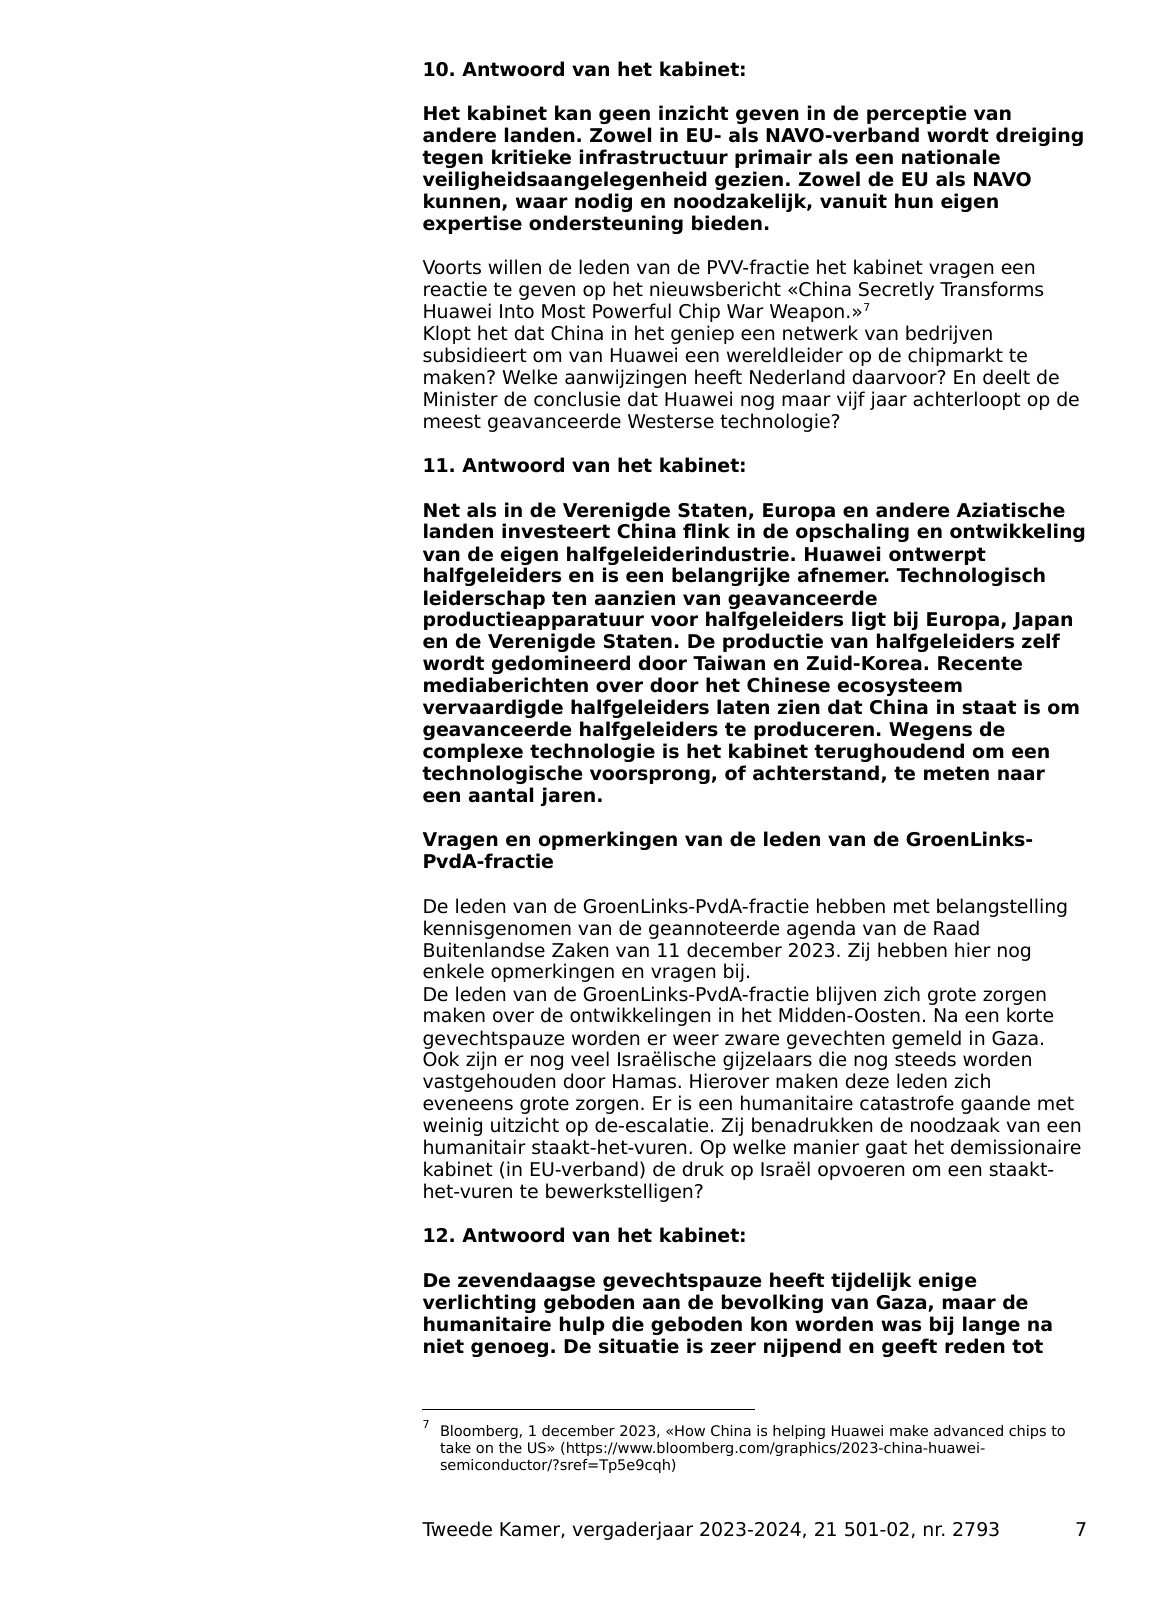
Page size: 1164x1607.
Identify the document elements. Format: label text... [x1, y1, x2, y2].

text De leden van de GroenLinks-PvdA-fractie blijven zich grote zorgen maken over de ontwikkelingen in het Midden-Oosten. Na een korte gevechtspauze worden er weer zware gevechten gemeld in Gaza. Ook zijn er nog veel Israëlische gijzelaars die nog steeds worden vastgehouden door Hamas. Hierover maken deze leden zich eveneens grote zorgen. Er is een humanitaire catastrofe gaande met weinig uitzicht op de-escalatie. Zij benadrukken de noodzaak van een humanitair staakt-het-vuren. Op welke manier gaat het demissionaire kabinet (in EU-verband) de druk op Israël opvoeren om een staakt-het-vuren te bewerkstelligen? [422, 983, 1087, 1203]
text De leden van de GroenLinks-PvdA-fractie hebben met belangstelling kennisgenomen van de geannoteerde agenda van de Raad Buitenlandse Zaken van 11 december 2023. Zij hebben hier nog enkele opmerkingen en vragen bij. [422, 896, 1087, 983]
text Net als in de Verenigde Staten, Europa en andere Aziatische landen investeert China flink in de opschaling en ontwikkeling van de eigen halfgeleiderindustrie. Huawei ontwerpt halfgeleiders en is een belangrijke afnemer. Technologisch leiderschap ten aanzien van geavanceerde productieapparatuur voor halfgeleiders ligt bij Europa, Japan en de Verenigde Staten. De productie van halfgeleiders zelf wordt gedomineerd door Taiwan en Zuid-Korea. Recente mediaberichten over door het Chinese ecosysteem vervaardigde halfgeleiders laten zien dat China in staat is om geavanceerde halfgeleiders te produceren. Wegens de complexe technologie is het kabinet terughoudend om een technologische voorsprong, of achterstand, te meten naar een aantal jaren. [422, 499, 1087, 807]
subtitle 11. Antwoord van het kabinet: [422, 455, 1087, 477]
subtitle 12. Antwoord van het kabinet: [422, 1225, 1087, 1247]
text Het kabinet kan geen inzicht geven in de perceptie van andere landen. Zowel in EU- als NAVO-verband wordt dreiging tegen kritieke infrastructuur primair als een nationale veiligheidsaangelegenheid gezien. Zowel de EU als NAVO kunnen, waar nodig en noodzakelijk, vanuit hun eigen expertise ondersteuning bieden. [422, 103, 1087, 235]
text Voorts willen de leden van de PVV-fractie het kabinet vragen een reactie te geven op het nieuwsbericht «China Secretly Transforms Huawei Into Most Powerful Chip War Weapon.» [422, 257, 1087, 323]
subtitle Vragen en opmerkingen van de leden van de GroenLinks-PvdA-fractie [422, 829, 1087, 873]
text De zevendaagse gevechtspauze heeft tijdelijk enige verlichting geboden aan de bevolking van Gaza, maar de humanitaire hulp die geboden kon worden was bij lange na niet genoeg. De situatie is zeer nijpend en geeft reden tot [422, 1269, 1087, 1357]
text Klopt het dat China in het geniep een netwerk van bedrijven subsidieert om van Huawei een wereldleider op de chipmarkt te maken? Welke aanwijzingen heeft Nederland daarvoor? En deelt de Minister de conclusie dat Huawei nog maar vijf jaar achterloopt op de meest geavanceerde Westerse technologie? [422, 323, 1087, 433]
subtitle 10. Antwoord van het kabinet: [422, 59, 1087, 81]
text Bloomberg, 1 december 2023, «How China is helping Huawei make advanced chips to take on the US» (https://www.bloomberg.com/graphics/2023-china-huawei-semiconductor/?sref=Tp5e9cqh) [422, 1418, 1087, 1474]
